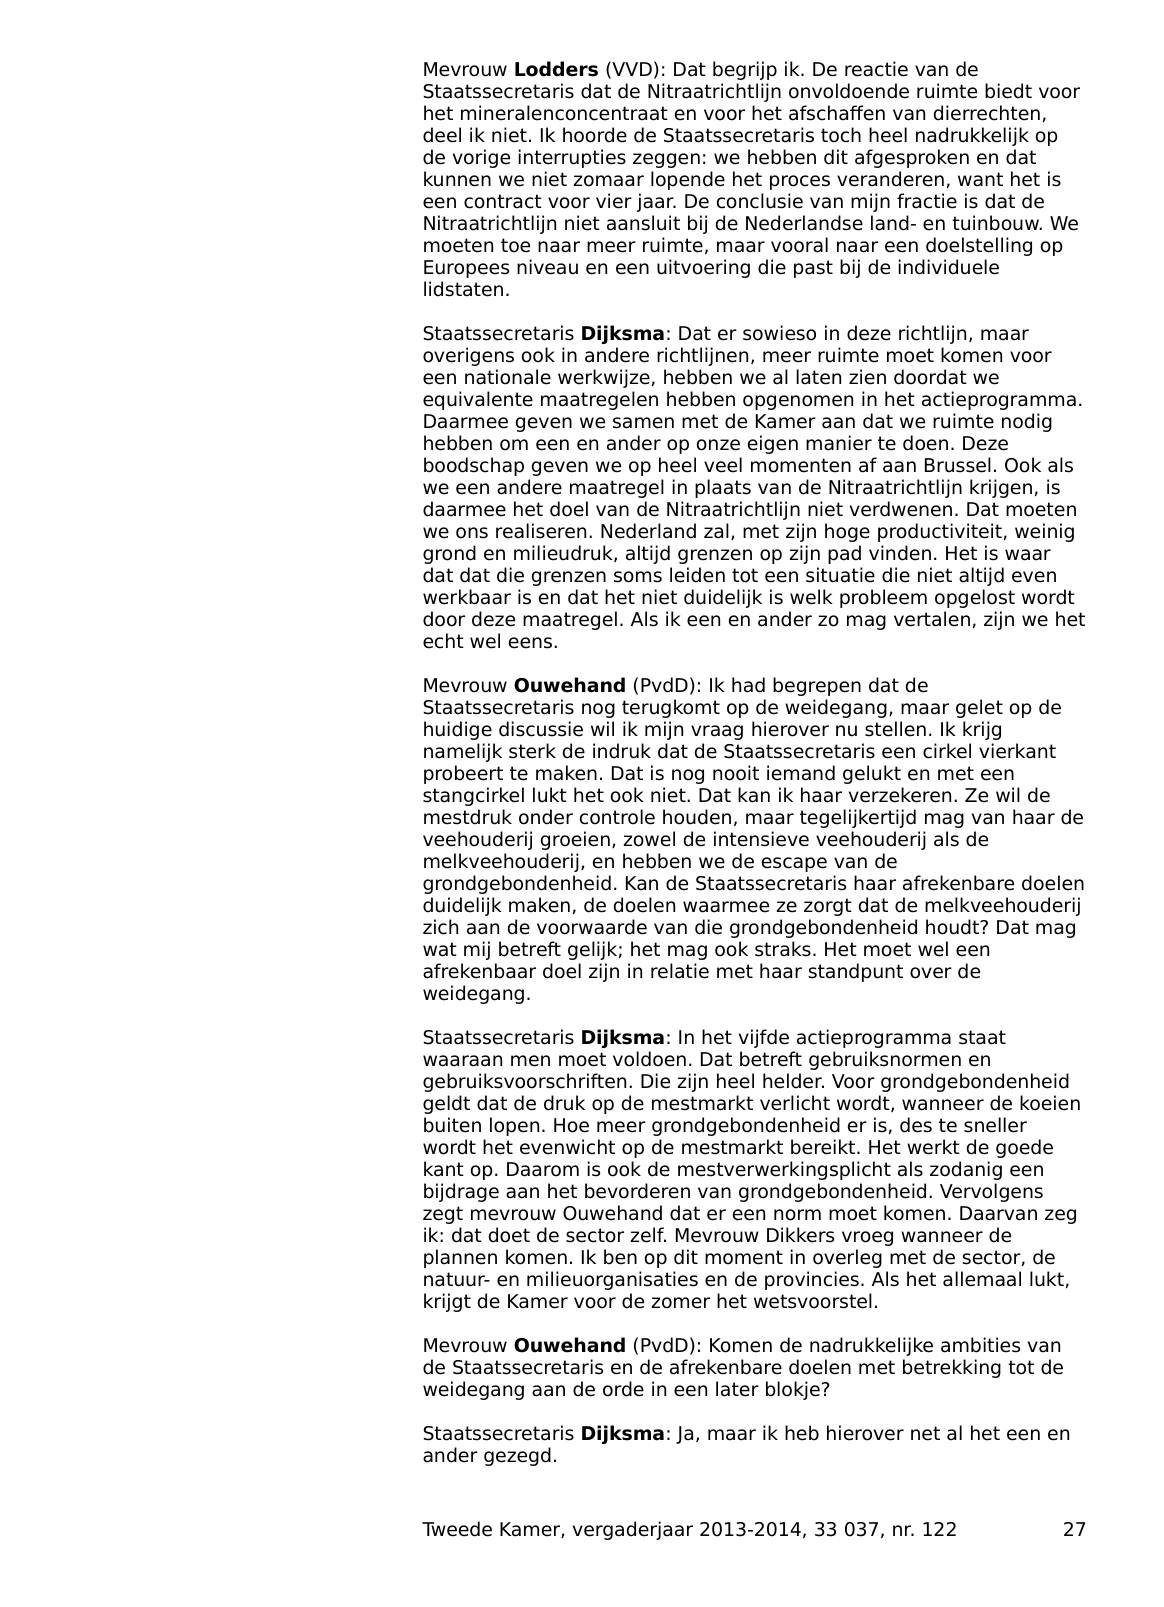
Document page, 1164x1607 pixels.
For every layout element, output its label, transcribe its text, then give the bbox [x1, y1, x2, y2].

text Mevrouw Lodders (VVD): Dat begrijp ik. De reactie van de Staatssecretaris dat de Nitraatrichtlijn onvoldoende ruimte biedt voor het mineralenconcentraat en voor het afschaffen van dierrechten, deel ik niet. Ik hoorde de Staatssecretaris toch heel nadrukkelijk op de vorige interrupties zeggen: we hebben dit afgesproken en dat kunnen we niet zomaar lopende het proces veranderen, want het is een contract voor vier jaar. De conclusie van mijn fractie is dat de Nitraatrichtlijn niet aansluit bij de Nederlandse land- en tuinbouw. We moeten toe naar meer ruimte, maar vooral naar een doelstelling op Europees niveau en een uitvoering die past bij de individuele lidstaten. [422, 59, 1087, 301]
text Staatssecretaris Dijksma: Ja, maar ik heb hierover net al het een en ander gezegd. [422, 1423, 1087, 1467]
text Mevrouw Ouwehand (PvdD): Komen de nadrukkelijke ambities van de Staatssecretaris en de afrekenbare doelen met betrekking tot de weidegang aan de orde in een later blokje? [422, 1335, 1087, 1401]
text Staatssecretaris Dijksma: Dat er sowieso in deze richtlijn, maar overigens ook in andere richtlijnen, meer ruimte moet komen voor een nationale werkwijze, hebben we al laten zien doordat we equivalente maatregelen hebben opgenomen in het actieprogramma. Daarmee geven we samen met de Kamer aan dat we ruimte nodig hebben om een en ander op onze eigen manier te doen. Deze boodschap geven we op heel veel momenten af aan Brussel. Ook als we een andere maatregel in plaats van de Nitraatrichtlijn krijgen, is daarmee het doel van de Nitraatrichtlijn niet verdwenen. Dat moeten we ons realiseren. Nederland zal, met zijn hoge productiviteit, weinig grond en milieudruk, altijd grenzen op zijn pad vinden. Het is waar dat dat die grenzen soms leiden tot een situatie die niet altijd even werkbaar is en dat het niet duidelijk is welk probleem opgelost wordt door deze maatregel. Als ik een en ander zo mag vertalen, zijn we het echt wel eens. [422, 323, 1087, 653]
text Mevrouw Ouwehand (PvdD): Ik had begrepen dat de Staatssecretaris nog terugkomt op de weidegang, maar gelet op de huidige discussie wil ik mijn vraag hierover nu stellen. Ik krijg namelijk sterk de indruk dat de Staatssecretaris een cirkel vierkant probeert te maken. Dat is nog nooit iemand gelukt en met een stangcirkel lukt het ook niet. Dat kan ik haar verzekeren. Ze wil de mestdruk onder controle houden, maar tegelijkertijd mag van haar de veehouderij groeien, zowel de intensieve veehouderij als de melkveehouderij, en hebben we de escape van de grondgebondenheid. Kan de Staatssecretaris haar afrekenbare doelen duidelijk maken, de doelen waarmee ze zorgt dat de melkveehouderij zich aan de voorwaarde van die grondgebondenheid houdt? Dat mag wat mij betreft gelijk; het mag ook straks. Het moet wel een afrekenbaar doel zijn in relatie met haar standpunt over de weidegang. [422, 675, 1087, 1004]
text Staatssecretaris Dijksma: In het vijfde actieprogramma staat waaraan men moet voldoen. Dat betreft gebruiksnormen en gebruiksvoorschriften. Die zijn heel helder. Voor grondgebondenheid geldt dat de druk op de mestmarkt verlicht wordt, wanneer de koeien buiten lopen. Hoe meer grondgebondenheid er is, des te sneller wordt het evenwicht op de mestmarkt bereikt. Het werkt de goede kant op. Daarom is ook de mestverwerkingsplicht als zodanig een bijdrage aan het bevorderen van grondgebondenheid. Vervolgens zegt mevrouw Ouwehand dat er een norm moet komen. Daarvan zeg ik: dat doet de sector zelf. Mevrouw Dikkers vroeg wanneer de plannen komen. Ik ben op dit moment in overleg met de sector, de natuur- en milieuorganisaties en de provincies. Als het allemaal lukt, krijgt de Kamer voor de zomer het wetsvoorstel. [422, 1027, 1087, 1312]
